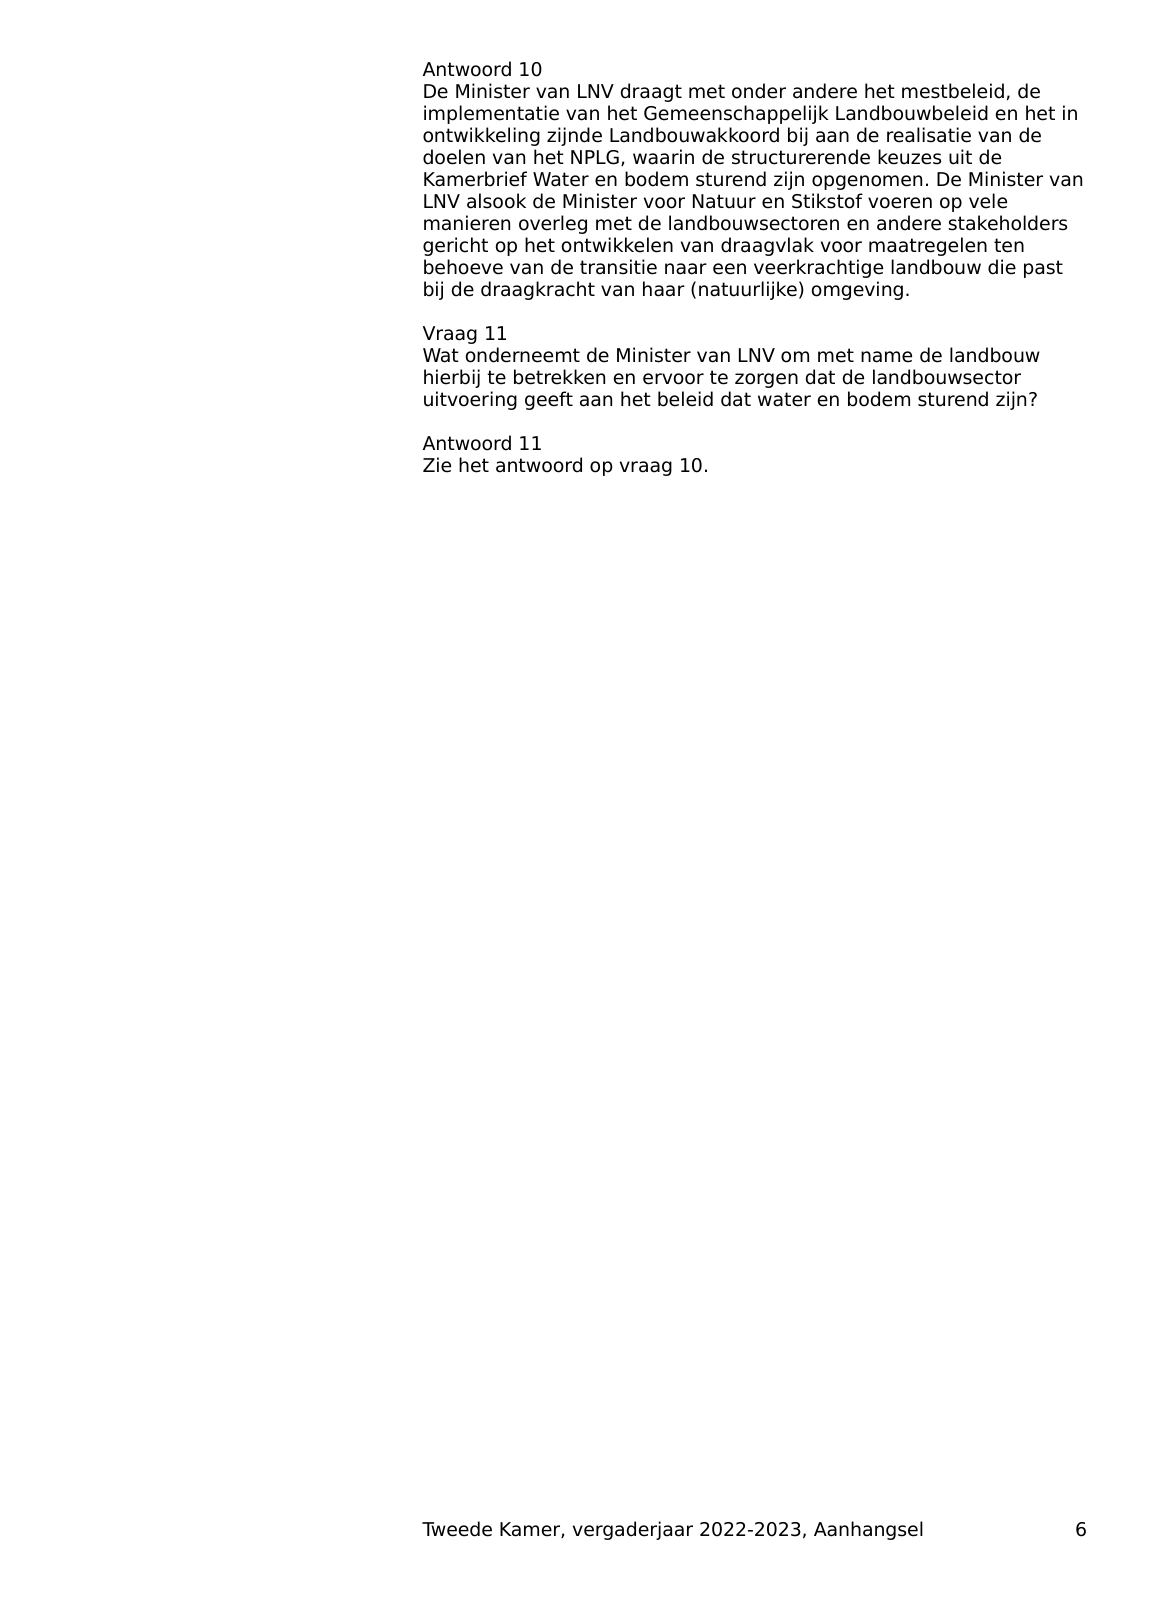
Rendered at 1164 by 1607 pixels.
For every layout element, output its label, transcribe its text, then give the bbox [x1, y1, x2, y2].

text Antwoord 10 [422, 59, 1087, 81]
text De Minister van LNV draagt met onder andere het mestbeleid, de implementatie van het Gemeenschappelijk Landbouwbeleid en het in ontwikkeling zijnde Landbouwakkoord bij aan de realisatie van de doelen van het NPLG, waarin de structurerende keuzes uit de Kamerbrief Water en bodem sturend zijn opgenomen. De Minister van LNV alsook de Minister voor Natuur en Stikstof voeren op vele manieren overleg met de landbouwsectoren en andere stakeholders gericht op het ontwikkelen van draagvlak voor maatregelen ten behoeve van de transitie naar een veerkrachtige landbouw die past bij de draagkracht van haar (natuurlijke) omgeving. [422, 81, 1087, 301]
text Zie het antwoord op vraag 10. [422, 455, 1087, 477]
text Antwoord 11 [422, 433, 1087, 455]
text Wat onderneemt de Minister van LNV om met name de landbouw hierbij te betrekken en ervoor te zorgen dat de landbouwsector uitvoering geeft aan het beleid dat water en bodem sturend zijn? [422, 345, 1087, 411]
text Vraag 11 [422, 323, 1087, 345]
